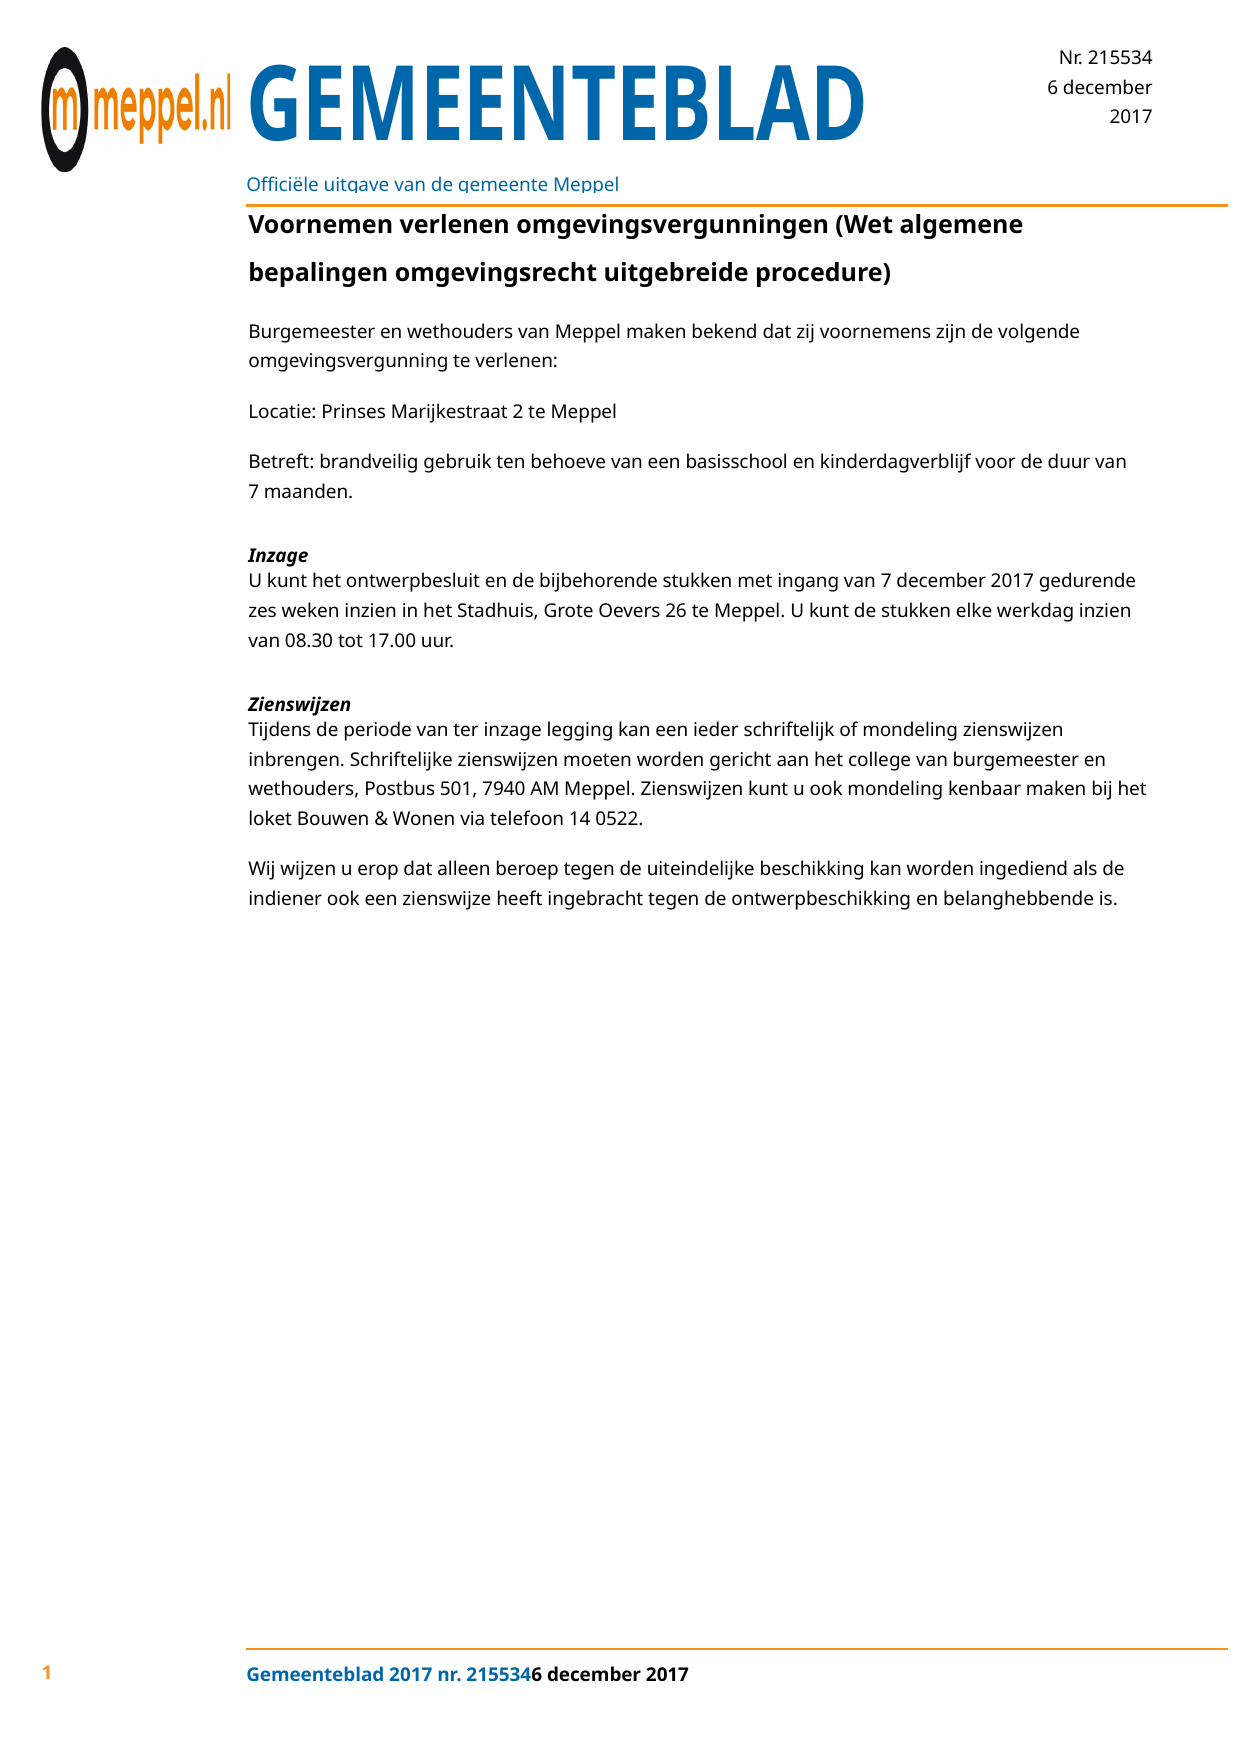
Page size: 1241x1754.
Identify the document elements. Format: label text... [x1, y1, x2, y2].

text Betreft: brandveilig gebruik ten behoeve van een basisschool en kinderdagverblijf voor de duur van 7 maanden. [248, 448, 1152, 504]
picture [41, 47, 231, 172]
text Voornemen verlenen omgevingsvergunningen (Wet algemene bepalingen omgevingsrecht uitgebreide procedure) [248, 207, 1152, 288]
text U kunt het ontwerpbesluit en de bijbehorende stukken met ingang van 7 december 2017 gedurende zes weken inzien in het Stadhuis, Grote Oevers 26 te Meppel. U kunt de stukken elke werkdag inzien van 08.30 tot 17.00 uur. [248, 568, 1152, 652]
text Locatie: Prinses Marijkestraat 2 te Meppel [248, 398, 1152, 424]
text Tijdens de periode van ter inzage legging kan een ieder schriftelijk of mondeling zienswijzen inbrengen. Schriftelijke zienswijzen moeten worden gericht aan het college van burgemeester en wethouders, Postbus 501, 7940 AM Meppel. Zienswijzen kunt u ook mondeling kenbaar maken bij het loket Bouwen & Wonen via telefoon 14 0522. [248, 716, 1152, 831]
text Wij wijzen u erop dat alleen beroep tegen de uiteindelijke beschikking kan worden ingediend als de indiener ook een zienswijze heeft ingebracht tegen de ontwerpbeschikking en belanghebbende is. [248, 856, 1152, 911]
text Burgemeester en wethouders van Meppel maken bekend dat zij voornemens zijn de volgende omgevingsvergunning te verlenen: [248, 318, 1152, 373]
text Inzage [248, 542, 1152, 568]
text Zienswijzen [248, 691, 1152, 716]
